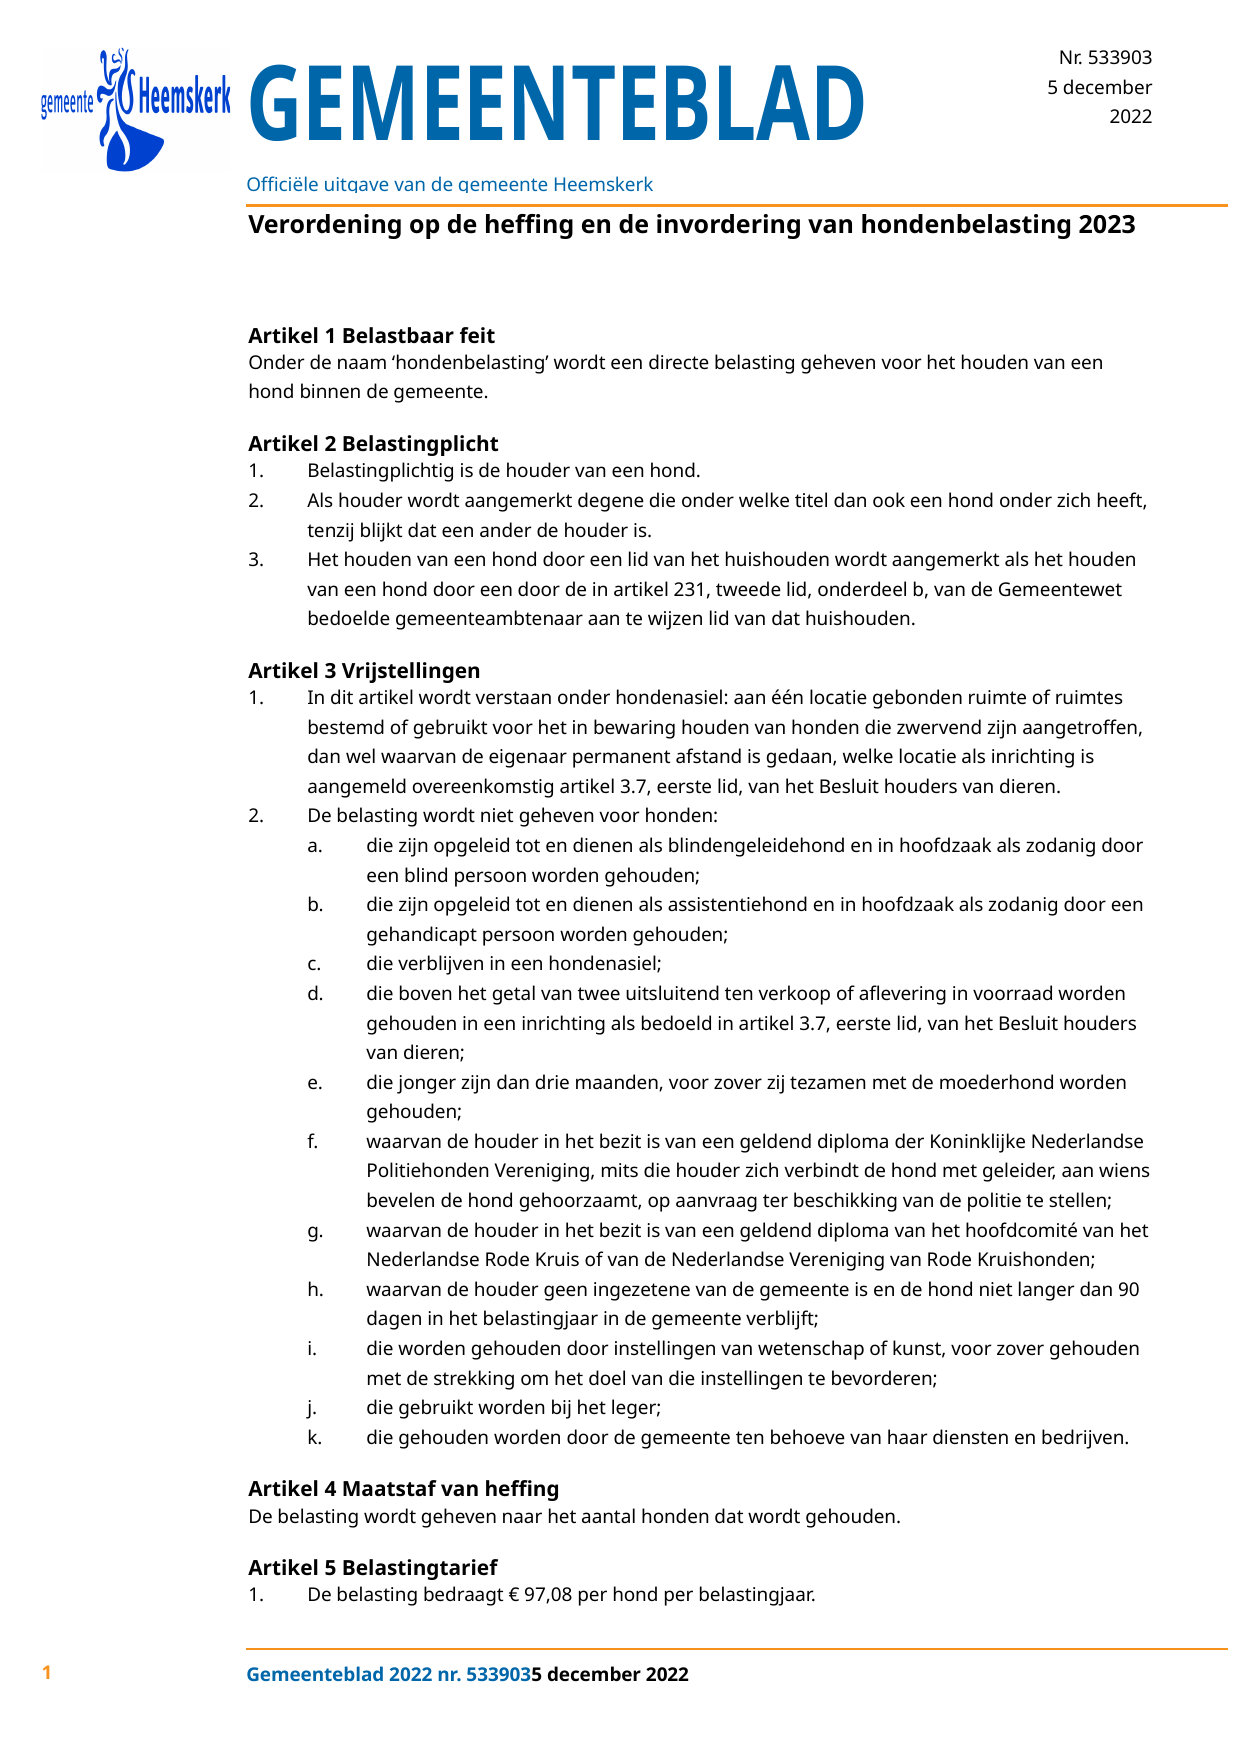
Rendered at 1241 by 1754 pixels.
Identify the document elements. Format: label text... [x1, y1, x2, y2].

text Artikel 1 Belastbaar feit [248, 321, 1152, 349]
list die boven het getal van twee uitsluitend ten verkoop of aflevering in voorraad worden gehouden in een inrichting als bedoeld in artikel 3.7, eerste lid, van het Besluit houders van dieren; [307, 980, 1152, 1065]
text Artikel 4 Maatstaf van heffing [248, 1474, 1152, 1503]
list die zijn opgeleid tot en dienen als blindengeleidehond en in hoofdzaak als zodanig door een blind persoon worden gehouden; [307, 832, 1152, 888]
list De belasting wordt niet geheven voor honden: [248, 803, 1152, 828]
list waarvan de houder in het bezit is van een geldend diploma der Koninklijke Nederlandse Politiehonden Vereniging, mits die houder zich verbindt de hond met geleider, aan wiens bevelen de hond gehoorzaamt, op aanvraag ter beschikking van de politie te stellen; [307, 1128, 1152, 1213]
list die worden gehouden door instellingen van wetenschap of kunst, voor zover gehouden met de strekking om het doel van die instellingen te bevorderen; [307, 1335, 1152, 1391]
text Artikel 2 Belastingplicht [248, 429, 1152, 458]
list die gebruikt worden bij het leger; [307, 1394, 1152, 1420]
text Artikel 5 Belastingtarief [248, 1553, 1152, 1582]
list Belastingplichtig is de houder van een hond. [248, 458, 1152, 483]
text Onder de naam ‘hondenbelasting’ wordt een directe belasting geheven voor het houden van een hond binnen de gemeente. [248, 349, 1152, 404]
list die zijn opgeleid tot en dienen als assistentiehond en in hoofdzaak als zodanig door een gehandicapt persoon worden gehouden; [307, 891, 1152, 947]
list In dit artikel wordt verstaan onder hondenasiel: aan één locatie gebonden ruimte of ruimtes bestemd of gebruikt voor het in bewaring houden van honden die zwervend zijn aangetroffen, dan wel waarvan de eigenaar permanent afstand is gedaan, welke locatie als inrichting is aangemeld overeenkomstig artikel 3.7, eerste lid, van het Besluit houders van dieren. [248, 684, 1152, 799]
list De belasting bedraagt € 97,08 per hond per belastingjaar. [248, 1582, 1152, 1607]
list die jonger zijn dan drie maanden, voor zover zij tezamen met de moederhond worden gehouden; [307, 1069, 1152, 1124]
text Artikel 3 Vrijstellingen [248, 656, 1152, 684]
picture [41, 47, 231, 172]
list Het houden van een hond door een lid van het huishouden wordt aangemerkt als het houden van een hond door een door de in artikel 231, tweede lid, onderdeel b, van de Gemeentewet bedoelde gemeenteambtenaar aan te wijzen lid van dat huishouden. [248, 546, 1152, 631]
text De belasting wordt geheven naar het aantal honden dat wordt gehouden. [248, 1503, 1152, 1528]
list waarvan de houder geen ingezetene van de gemeente is en de hond niet langer dan 90 dagen in het belastingjaar in de gemeente verblijft; [307, 1276, 1152, 1331]
list waarvan de houder in het bezit is van een geldend diploma van het hoofdcomité van het Nederlandse Rode Kruis of van de Nederlandse Vereniging van Rode Kruishonden; [307, 1217, 1152, 1272]
text Verordening op de heffing en de invordering van hondenbelasting 2023 [248, 207, 1152, 241]
list die verblijven in een hondenasiel; [307, 951, 1152, 976]
list die gehouden worden door de gemeente ten behoeve van haar diensten en bedrijven. [307, 1424, 1152, 1450]
list Als houder wordt aangemerkt degene die onder welke titel dan ook een hond onder zich heeft, tenzij blijkt dat een ander de houder is. [248, 487, 1152, 542]
